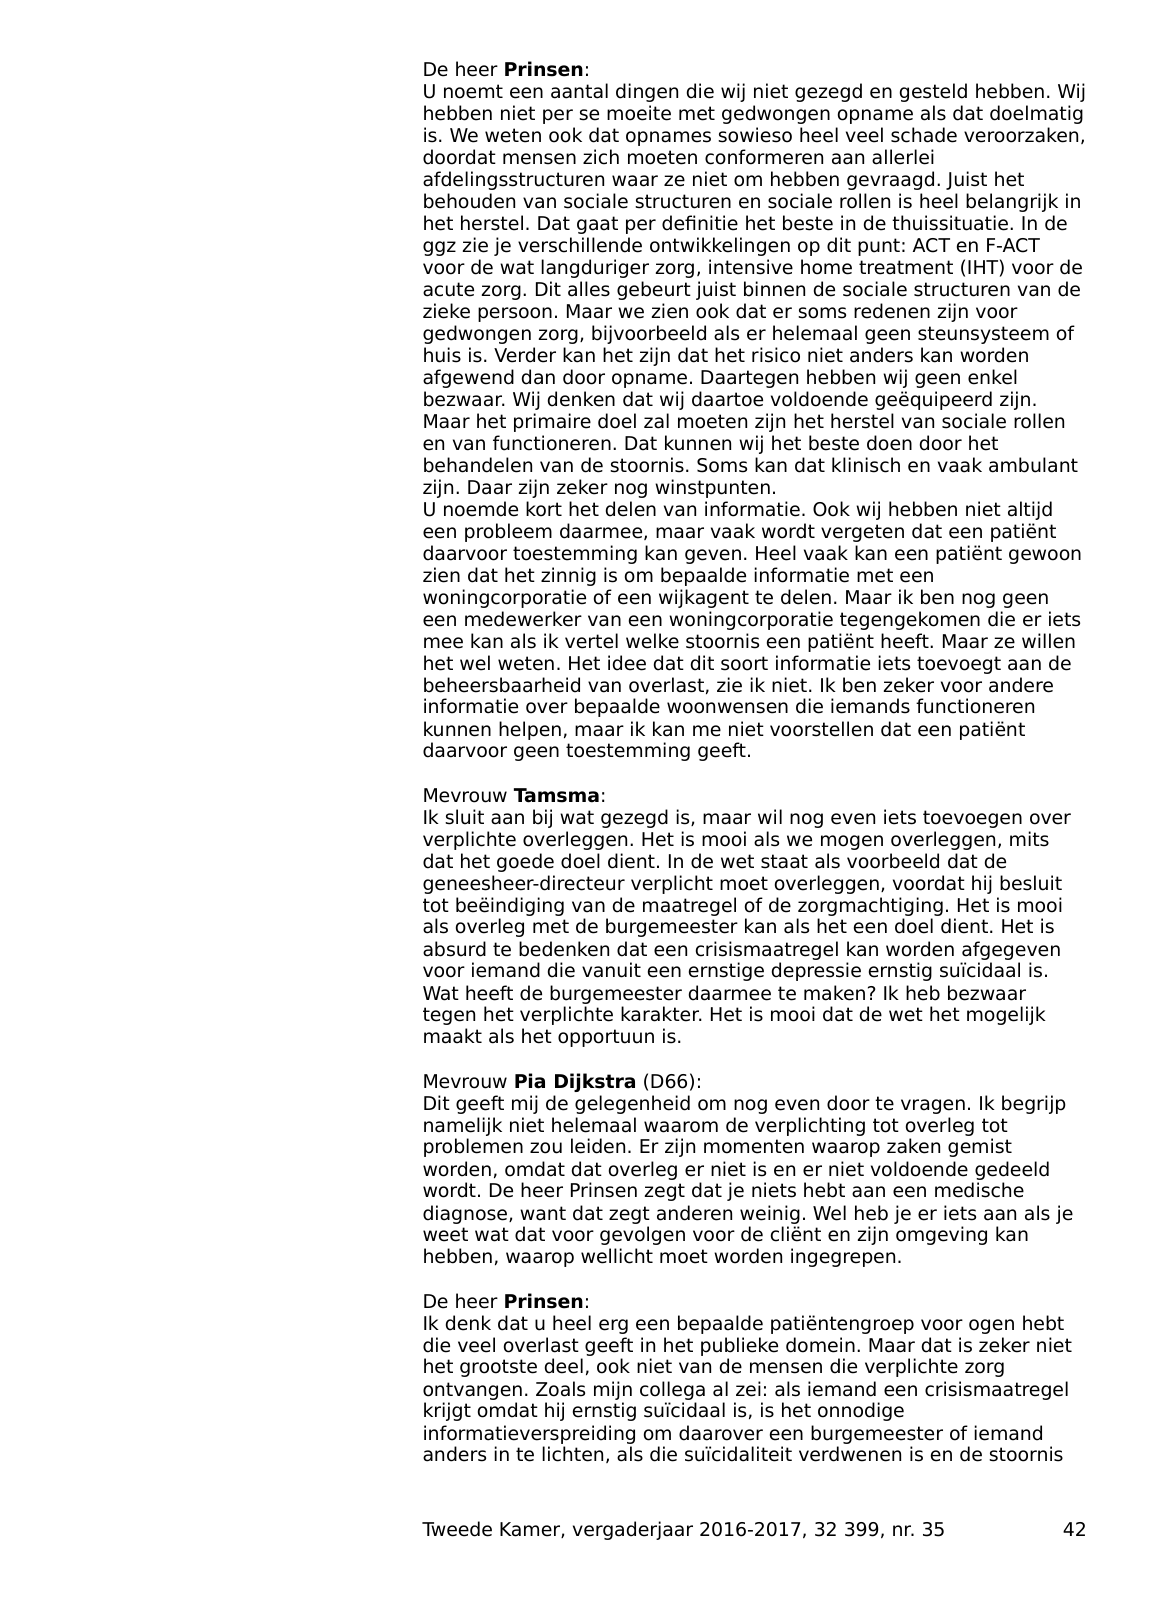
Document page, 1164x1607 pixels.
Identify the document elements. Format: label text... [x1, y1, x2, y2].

text U noemde kort het delen van informatie. Ook wij hebben niet altijd een probleem daarmee, maar vaak wordt vergeten dat een patiënt daarvoor toestemming kan geven. Heel vaak kan een patiënt gewoon zien dat het zinnig is om bepaalde informatie met een woningcorporatie of een wijkagent te delen. Maar ik ben nog geen een medewerker van een woningcorporatie tegengekomen die er iets mee kan als ik vertel welke stoornis een patiënt heeft. Maar ze willen het wel weten. Het idee dat dit soort informatie iets toevoegt aan de beheersbaarheid van overlast, zie ik niet. Ik ben zeker voor andere informatie over bepaalde woonwensen die iemands functioneren kunnen helpen, maar ik kan me niet voorstellen dat een patiënt daarvoor geen toestemming geeft. [422, 499, 1087, 762]
text Ik denk dat u heel erg een bepaalde patiëntengroep voor ogen hebt die veel overlast geeft in het publieke domein. Maar dat is zeker niet het grootste deel, ook niet van de mensen die verplichte zorg ontvangen. Zoals mijn collega al zei: als iemand een crisismaatregel krijgt omdat hij ernstig suïcidaal is, is het onnodige informatieverspreiding om daarover een burgemeester of iemand anders in te lichten, als die suïcidaliteit verdwenen is en de stoornis [422, 1312, 1087, 1466]
text U noemt een aantal dingen die wij niet gezegd en gesteld hebben. Wij hebben niet per se moeite met gedwongen opname als dat doelmatig is. We weten ook dat opnames sowieso heel veel schade veroorzaken, doordat mensen zich moeten conformeren aan allerlei afdelingsstructuren waar ze niet om hebben gevraagd. Juist het behouden van sociale structuren en sociale rollen is heel belangrijk in het herstel. Dat gaat per definitie het beste in de thuissituatie. In de ggz zie je verschillende ontwikkelingen op dit punt: ACT en F-ACT voor de wat langduriger zorg, intensive home treatment (IHT) voor de acute zorg. Dit alles gebeurt juist binnen de sociale structuren van de zieke persoon. Maar we zien ook dat er soms redenen zijn voor gedwongen zorg, bijvoorbeeld als er helemaal geen steunsysteem of huis is. Verder kan het zijn dat het risico niet anders kan worden afgewend dan door opname. Daartegen hebben wij geen enkel bezwaar. Wij denken dat wij daartoe voldoende geëquipeerd zijn. Maar het primaire doel zal moeten zijn het herstel van sociale rollen en van functioneren. Dat kunnen wij het beste doen door het behandelen van de stoornis. Soms kan dat klinisch en vaak ambulant zijn. Daar zijn zeker nog winstpunten. [422, 81, 1087, 499]
text Mevrouw Tamsma: [422, 784, 1087, 807]
text De heer Prinsen: [422, 59, 1087, 81]
text De heer Prinsen: [422, 1291, 1087, 1312]
text Mevrouw Pia Dijkstra (D66): [422, 1071, 1087, 1092]
text Ik sluit aan bij wat gezegd is, maar wil nog even iets toevoegen over verplichte overleggen. Het is mooi als we mogen overleggen, mits dat het goede doel dient. In de wet staat als voorbeeld dat de geneesheer-directeur verplicht moet overleggen, voordat hij besluit tot beëindiging van de maatregel of de zorgmachtiging. Het is mooi als overleg met de burgemeester kan als het een doel dient. Het is absurd te bedenken dat een crisismaatregel kan worden afgegeven voor iemand die vanuit een ernstige depressie ernstig suïcidaal is. Wat heeft de burgemeester daarmee te maken? Ik heb bezwaar tegen het verplichte karakter. Het is mooi dat de wet het mogelijk maakt als het opportuun is. [422, 807, 1087, 1048]
text Dit geeft mij de gelegenheid om nog even door te vragen. Ik begrijp namelijk niet helemaal waarom de verplichting tot overleg tot problemen zou leiden. Er zijn momenten waarop zaken gemist worden, omdat dat overleg er niet is en er niet voldoende gedeeld wordt. De heer Prinsen zegt dat je niets hebt aan een medische diagnose, want dat zegt anderen weinig. Wel heb je er iets aan als je weet wat dat voor gevolgen voor de cliënt en zijn omgeving kan hebben, waarop wellicht moet worden ingegrepen. [422, 1092, 1087, 1268]
